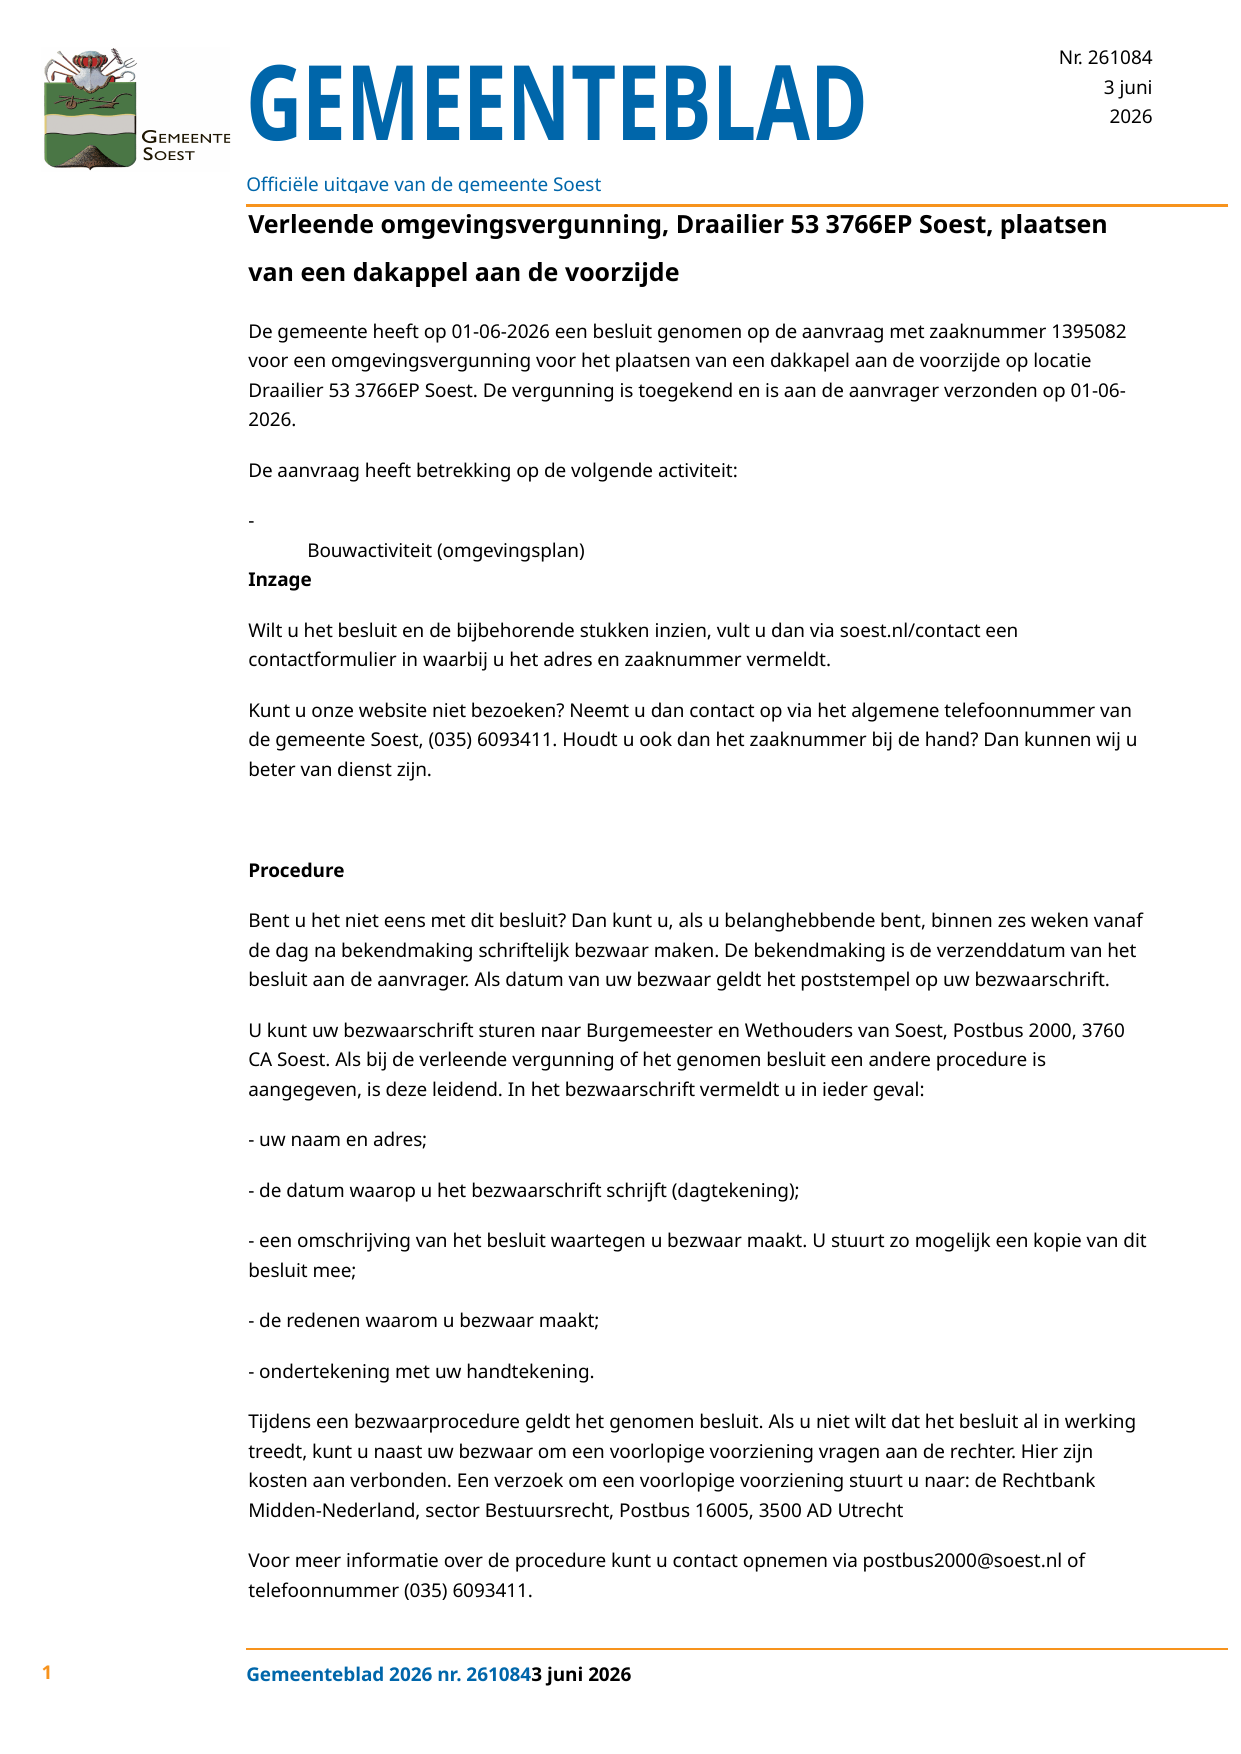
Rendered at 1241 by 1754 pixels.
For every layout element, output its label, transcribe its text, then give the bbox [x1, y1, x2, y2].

text - ondertekening met uw handtekening. [248, 1358, 1152, 1384]
text De aanvraag heeft betrekking op de volgende activiteit: [248, 457, 1152, 483]
text - uw naam en adres; [248, 1127, 1152, 1152]
text Kunt u onze website niet bezoeken? Neemt u dan contact op via het algemene telefoonnummer van de gemeente Soest, (035) 6093411. Houdt u ook dan het zaaknummer bij de hand? Dan kunnen wij u beter van dienst zijn. [248, 697, 1152, 782]
picture [41, 47, 231, 172]
text - de redenen waarom u bezwaar maakt; [248, 1307, 1152, 1333]
text Bent u het niet eens met dit besluit? Dan kunt u, als u belanghebbende bent, binnen zes weken vanaf de dag na bekendmaking schriftelijk bezwaar maken. De bekendmaking is de verzenddatum van het besluit aan de aanvrager. Als datum van uw bezwaar geldt het poststempel op uw bezwaarschrift. [248, 907, 1152, 992]
text Procedure [248, 857, 1152, 883]
text Tijdens een bezwaarprocedure geldt het genomen besluit. Als u niet wilt dat het besluit al in werking treedt, kunt u naast uw bezwaar om een voorlopige voorziening vragen aan de rechter. Hier zijn kosten aan verbonden. Een verzoek om een voorlopige voorziening stuurt u naar: de Rechtbank Midden-Nederland, sector Bestuursrecht, Postbus 16005, 3500 AD Utrecht [248, 1408, 1152, 1523]
list Bouwactiviteit (omgevingsplan) [248, 537, 1152, 563]
text U kunt uw bezwaarschrift sturen naar Burgemeester en Wethouders van Soest, Postbus 2000, 3760 CA Soest. Als bij de verleende vergunning of het genomen besluit een andere procedure is aangegeven, is deze leidend. In het bezwaarschrift vermeldt u in ieder geval: [248, 1017, 1152, 1102]
text Voor meer informatie over de procedure kunt u contact opnemen via postbus2000@soest.nl of telefoonnummer (035) 6093411. [248, 1547, 1152, 1603]
text - een omschrijving van het besluit waartegen u bezwaar maakt. U stuurt zo mogelijk een kopie van dit besluit mee; [248, 1227, 1152, 1283]
text Verleende omgevingsvergunning, Draailier 53 3766EP Soest, plaatsen van een dakappel aan de voorzijde [248, 207, 1152, 288]
text Wilt u het besluit en de bijbehorende stukken inzien, vult u dan via soest.nl/contact een contactformulier in waarbij u het adres en zaaknummer vermeldt. [248, 617, 1152, 672]
text - de datum waarop u het bezwaarschrift schrijft (dagtekening); [248, 1177, 1152, 1203]
text De gemeente heeft op 01-06-2026 een besluit genomen op de aanvraag met zaaknummer 1395082 voor een omgevingsvergunning voor het plaatsen van een dakkapel aan de voorzijde op locatie Draailier 53 3766EP Soest. De vergunning is toegekend en is aan de aanvrager verzonden op 01-06-2026. [248, 318, 1152, 432]
text Inzage [248, 567, 1152, 592]
